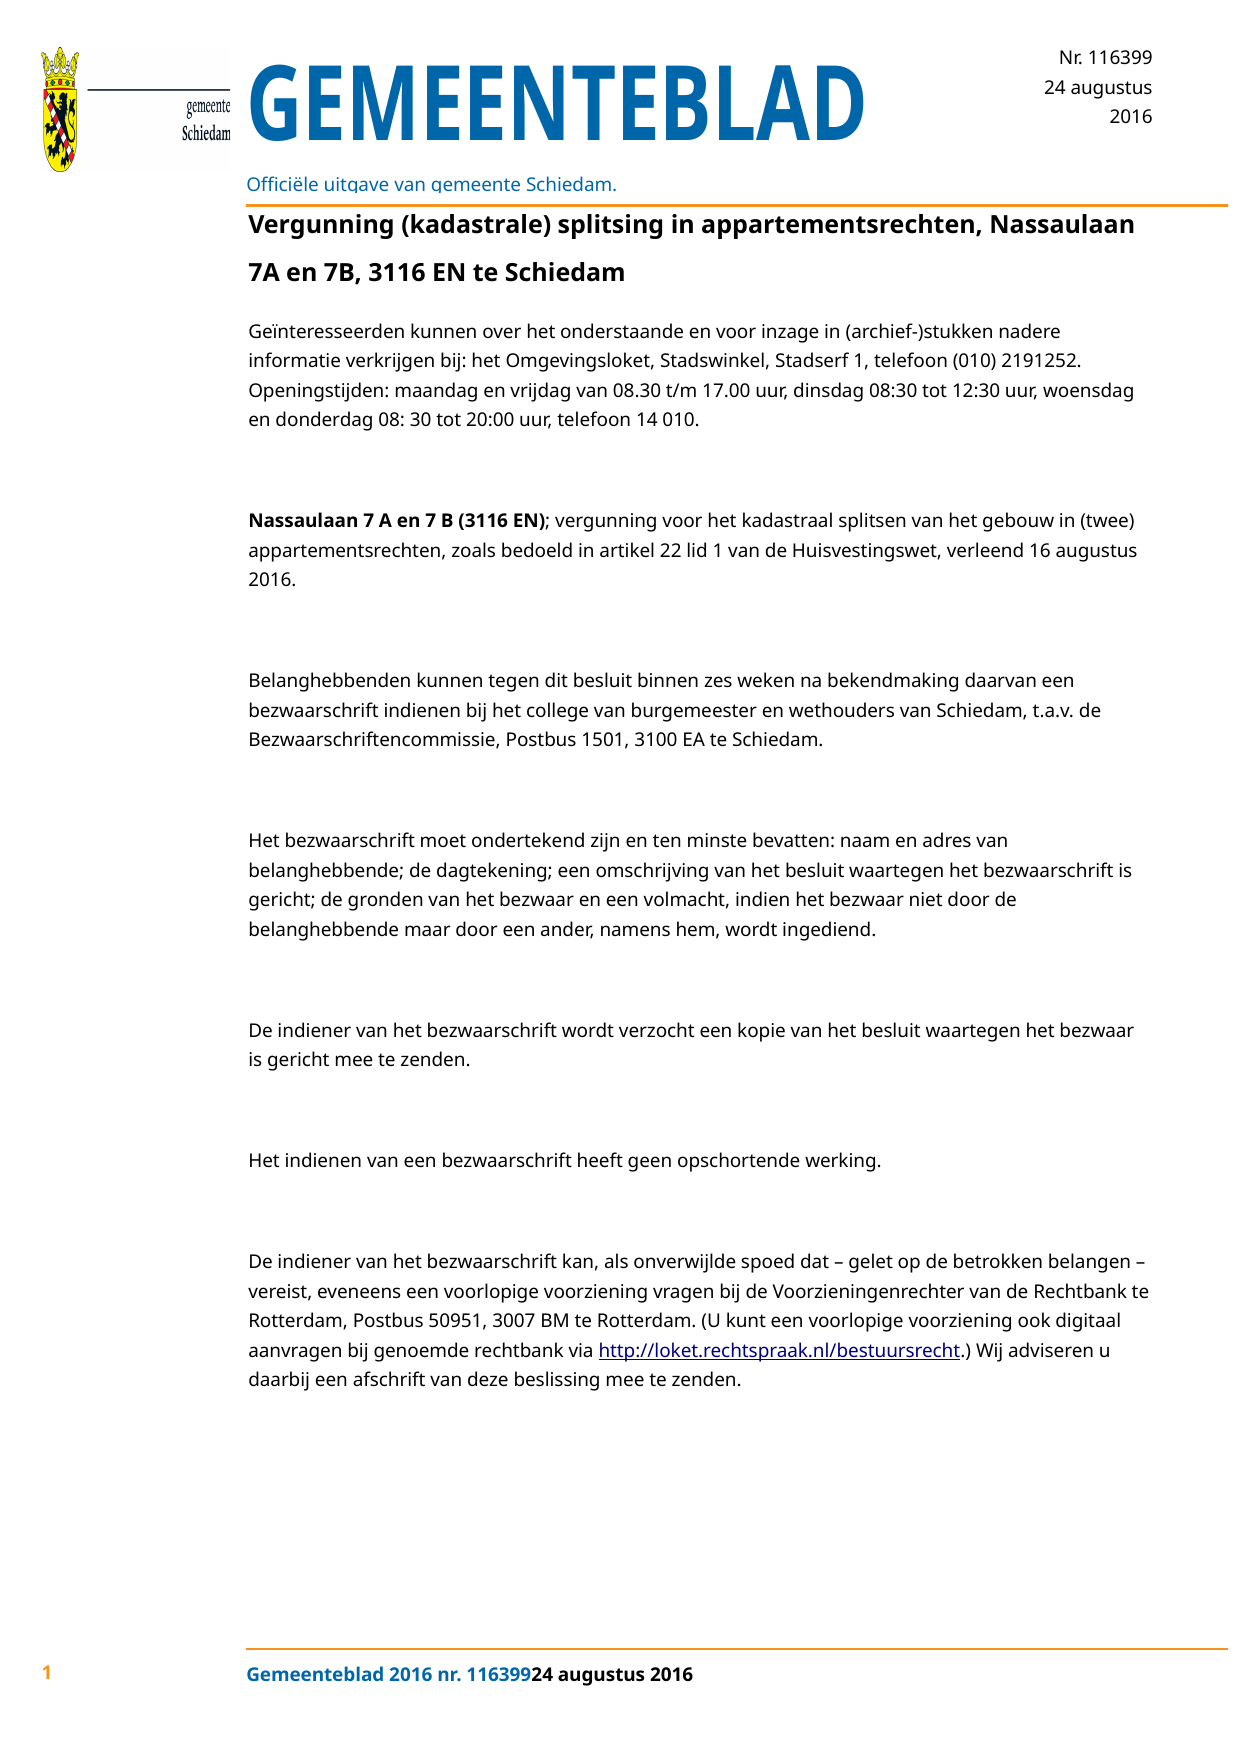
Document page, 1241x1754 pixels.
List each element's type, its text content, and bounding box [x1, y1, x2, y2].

text De indiener van het bezwaarschrift wordt verzocht een kopie van het besluit waartegen het bezwaar is gericht mee te zenden. [248, 1017, 1152, 1072]
picture [41, 47, 231, 172]
text Nassaulaan 7 A en 7 B (3116 EN); vergunning voor het kadastraal splitsen van het gebouw in (twee) appartementsrechten, zoals bedoeld in artikel 22 lid 1 van de Huisvestingswet, verleend 16 augustus 2016. [248, 507, 1152, 592]
text Belanghebbenden kunnen tegen dit besluit binnen zes weken na bekendmaking daarvan een bezwaarschrift indienen bij het college van burgemeester en wethouders van Schiedam, t.a.v. de Bezwaarschriftencommissie, Postbus 1501, 3100 EA te Schiedam. [248, 667, 1152, 752]
text Vergunning (kadastrale) splitsing in appartementsrechten, Nassaulaan 7A en 7B, 3116 EN te Schiedam [248, 207, 1152, 288]
text De indiener van het bezwaarschrift kan, als onverwijlde spoed dat – gelet op de betrokken belangen – vereist, eveneens een voorlopige voorziening vragen bij de Voorzieningenrechter van de Rechtbank te Rotterdam, Postbus 50951, 3007 BM te Rotterdam. (U kunt een voorlopige voorziening ook digitaal aanvragen bij genoemde rechtbank via http://loket.rechtspraak.nl/bestuursrecht.) Wij adviseren u daarbij een afschrift van deze beslissing mee te zenden. [248, 1248, 1152, 1392]
text Het bezwaarschrift moet ondertekend zijn en ten minste bevatten: naam en adres van belanghebbende; de dagtekening; een omschrijving van het besluit waartegen het bezwaarschrift is gericht; de gronden van het bezwaar en een volmacht, indien het bezwaar niet door de belanghebbende maar door een ander, namens hem, wordt ingediend. [248, 827, 1152, 942]
text Geïnteresseerden kunnen over het onderstaande en voor inzage in (archief-)stukken nadere informatie verkrijgen bij: het Omgevingsloket, Stadswinkel, Stadserf 1, telefoon (010) 2191252. Openingstijden: maandag en vrijdag van 08.30 t/m 17.00 uur, dinsdag 08:30 tot 12:30 uur, woensdag en donderdag 08: 30 tot 20:00 uur, telefoon 14 010. [248, 318, 1152, 432]
text Het indienen van een bezwaarschrift heeft geen opschortende werking. [248, 1147, 1152, 1173]
